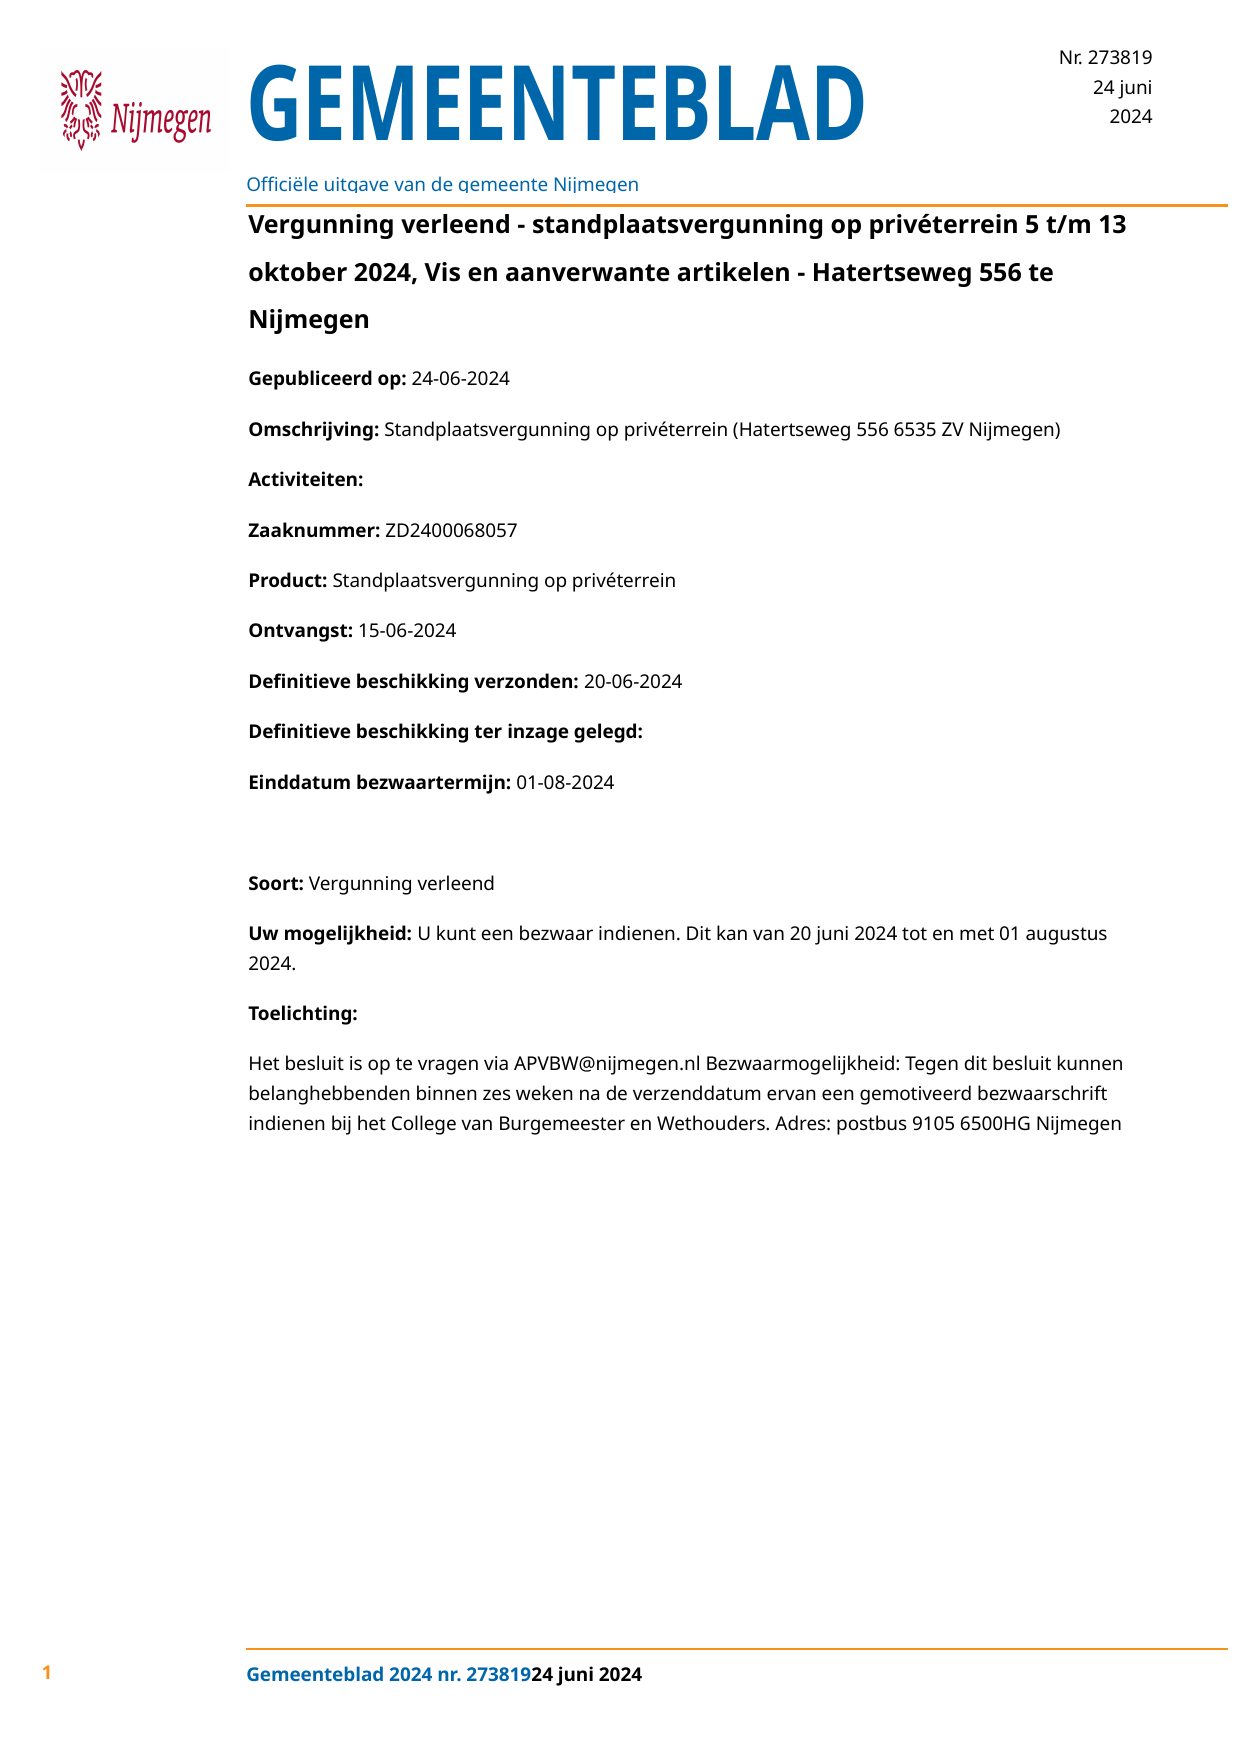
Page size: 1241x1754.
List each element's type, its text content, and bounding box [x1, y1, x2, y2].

text Definitieve beschikking verzonden: 20-06-2024 [248, 668, 1152, 694]
text Vergunning verleend - standplaatsvergunning op privéterrein 5 t/m 13 oktober 2024, Vis en aanverwante artikelen - Hatertseweg 556 te Nijmegen [248, 207, 1152, 336]
text Product: Standplaatsvergunning op privéterrein [248, 567, 1152, 593]
text Definitieve beschikking ter inzage gelegd: [248, 718, 1152, 744]
text Ontvangst: 15-06-2024 [248, 618, 1152, 643]
text Omschrijving: Standplaatsvergunning op privéterrein (Hatertseweg 556 6535 ZV Nijmegen) [248, 416, 1152, 442]
text Uw mogelijkheid: U kunt een bezwaar indienen. Dit kan van 20 juni 2024 tot en met 01 augustus 2024. [248, 920, 1152, 975]
text Gepubliceerd op: 24-06-2024 [248, 366, 1152, 391]
picture [41, 47, 231, 172]
text Soort: Vergunning verleend [248, 870, 1152, 895]
text Het besluit is op te vragen via APVBW@nijmegen.nl Bezwaarmogelijkheid: Tegen dit besluit kunnen belanghebbenden binnen zes weken na de verzenddatum ervan een gemotiveerd bezwaarschrift indienen bij het College van Burgemeester en Wethouders. Adres: postbus 9105 6500HG Nijmegen [248, 1051, 1152, 1135]
text Zaaknummer: ZD2400068057 [248, 517, 1152, 542]
text Toelichting: [248, 1000, 1152, 1026]
text Activiteiten: [248, 466, 1152, 492]
text Einddatum bezwaartermijn: 01-08-2024 [248, 769, 1152, 794]
